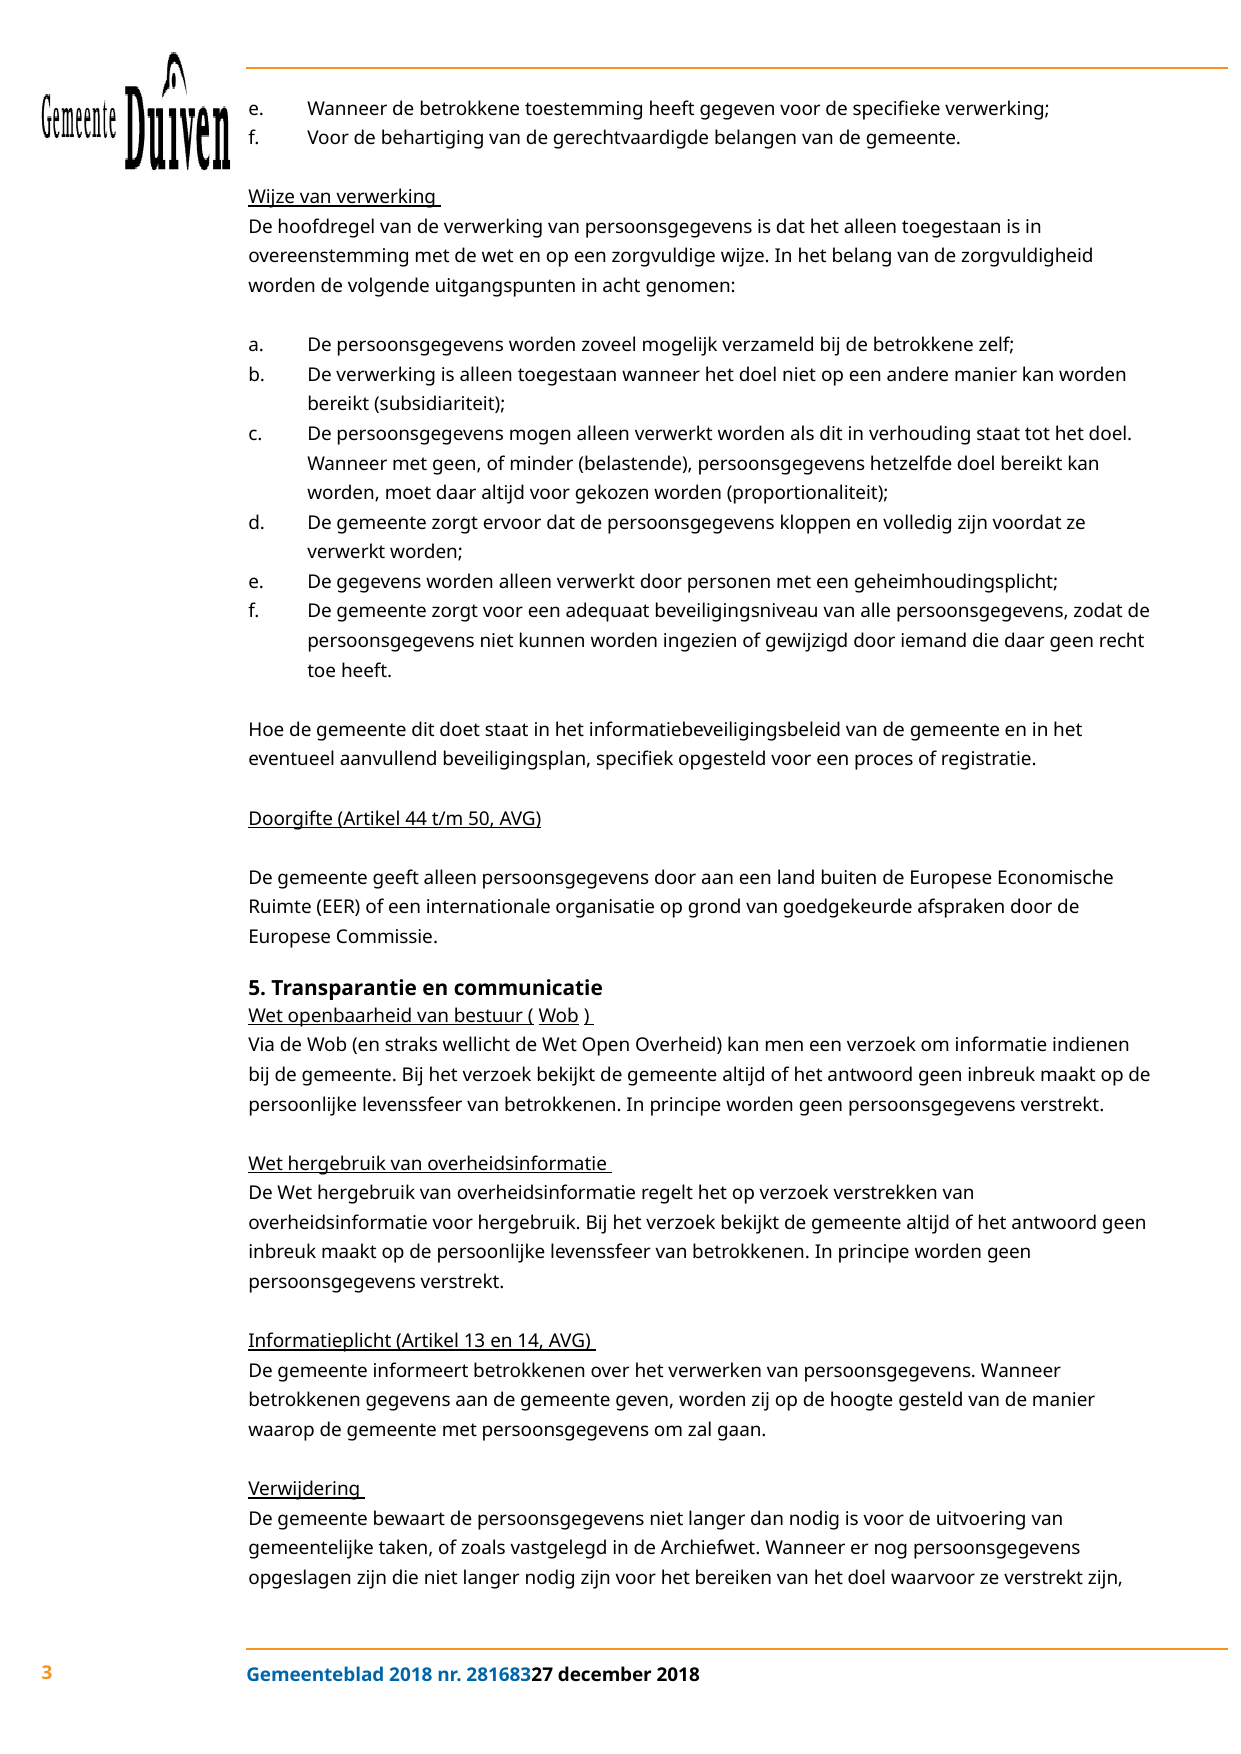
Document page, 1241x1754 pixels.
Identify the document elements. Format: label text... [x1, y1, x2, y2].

list De gemeente zorgt ervoor dat de persoonsgegevens kloppen en volledig zijn voordat ze verwerkt worden; [248, 509, 1152, 564]
text Verwijdering [248, 1475, 1152, 1501]
list De persoonsgegevens worden zoveel mogelijk verzameld bij de betrokkene zelf; [248, 331, 1152, 357]
text De gemeente geeft alleen persoonsgegevens door aan een land buiten de Europese Economische Ruimte (EER) of een internationale organisatie op grond van goedgekeurde afspraken door de Europese Commissie. [248, 864, 1152, 949]
list Voor de behartiging van de gerechtvaardigde belangen van de gemeente. [248, 124, 1152, 150]
text Wet hergebruik van overheidsinformatie [248, 1150, 1152, 1176]
list De gegevens worden alleen verwerkt door personen met een geheimhoudingsplicht; [248, 568, 1152, 594]
text De hoofdregel van de verwerking van persoonsgegevens is dat het alleen toegestaan is in overeenstemming met de wet en op een zorgvuldige wijze. In het belang van de zorgvuldigheid worden de volgende uitgangspunten in acht genomen: [248, 213, 1152, 298]
text Hoe de gemeente dit doet staat in het informatiebeveiligingsbeleid van de gemeente en in het eventueel aanvullend beveiligingsplan, specifiek opgesteld voor een proces of registratie. [248, 716, 1152, 771]
list De persoonsgegevens mogen alleen verwerkt worden als dit in verhouding staat tot het doel. Wanneer met geen, of minder (belastende), persoonsgegevens hetzelfde doel bereikt kan worden, moet daar altijd voor gekozen worden (proportionaliteit); [248, 420, 1152, 505]
text Wijze van verwerking [248, 183, 1152, 209]
text Informatieplicht (Artikel 13 en 14, AVG) [248, 1327, 1152, 1353]
list Wanneer de betrokkene toestemming heeft gegeven voor de specifieke verwerking; [248, 95, 1152, 121]
list De gemeente zorgt voor een adequaat beveiligingsniveau van alle persoonsgegevens, zodat de persoonsgegevens niet kunnen worden ingezien of gewijzigd door iemand die daar geen recht toe heeft. [248, 598, 1152, 683]
text De gemeente bewaart de persoonsgegevens niet langer dan nodig is voor de uitvoering van gemeentelijke taken, of zoals vastgelegd in de Archiefwet. Wanneer er nog persoonsgegevens opgeslagen zijn die niet langer nodig zijn voor het bereiken van het doel waarvoor ze verstrekt zijn, [248, 1505, 1152, 1590]
text De Wet hergebruik van overheidsinformatie regelt het op verzoek verstrekken van overheidsinformatie voor hergebruik. Bij het verzoek bekijkt de gemeente altijd of het antwoord geen inbreuk maakt op de persoonlijke levenssfeer van betrokkenen. In principe worden geen persoonsgegevens verstrekt. [248, 1179, 1152, 1294]
text Via de Wob (en straks wellicht de Wet Open Overheid) kan men een verzoek om informatie indienen bij de gemeente. Bij het verzoek bekijkt de gemeente altijd of het antwoord geen inbreuk maakt op de persoonlijke levenssfeer van betrokkenen. In principe worden geen persoonsgegevens verstrekt. [248, 1032, 1152, 1116]
text 5. Transparantie en communicatie [248, 973, 1152, 1002]
text Doorgifte (Artikel 44 t/m 50, AVG) [248, 805, 1152, 831]
picture [41, 47, 231, 172]
list De verwerking is alleen toegestaan wanneer het doel niet op een andere manier kan worden bereikt (subsidiariteit); [248, 361, 1152, 416]
text De gemeente informeert betrokkenen over het verwerken van persoonsgegevens. Wanneer betrokkenen gegevens aan de gemeente geven, worden zij op de hoogte gesteld van de manier waarop de gemeente met persoonsgegevens om zal gaan. [248, 1357, 1152, 1442]
text Wet openbaarheid van bestuur ( Wob ) [248, 1002, 1152, 1028]
